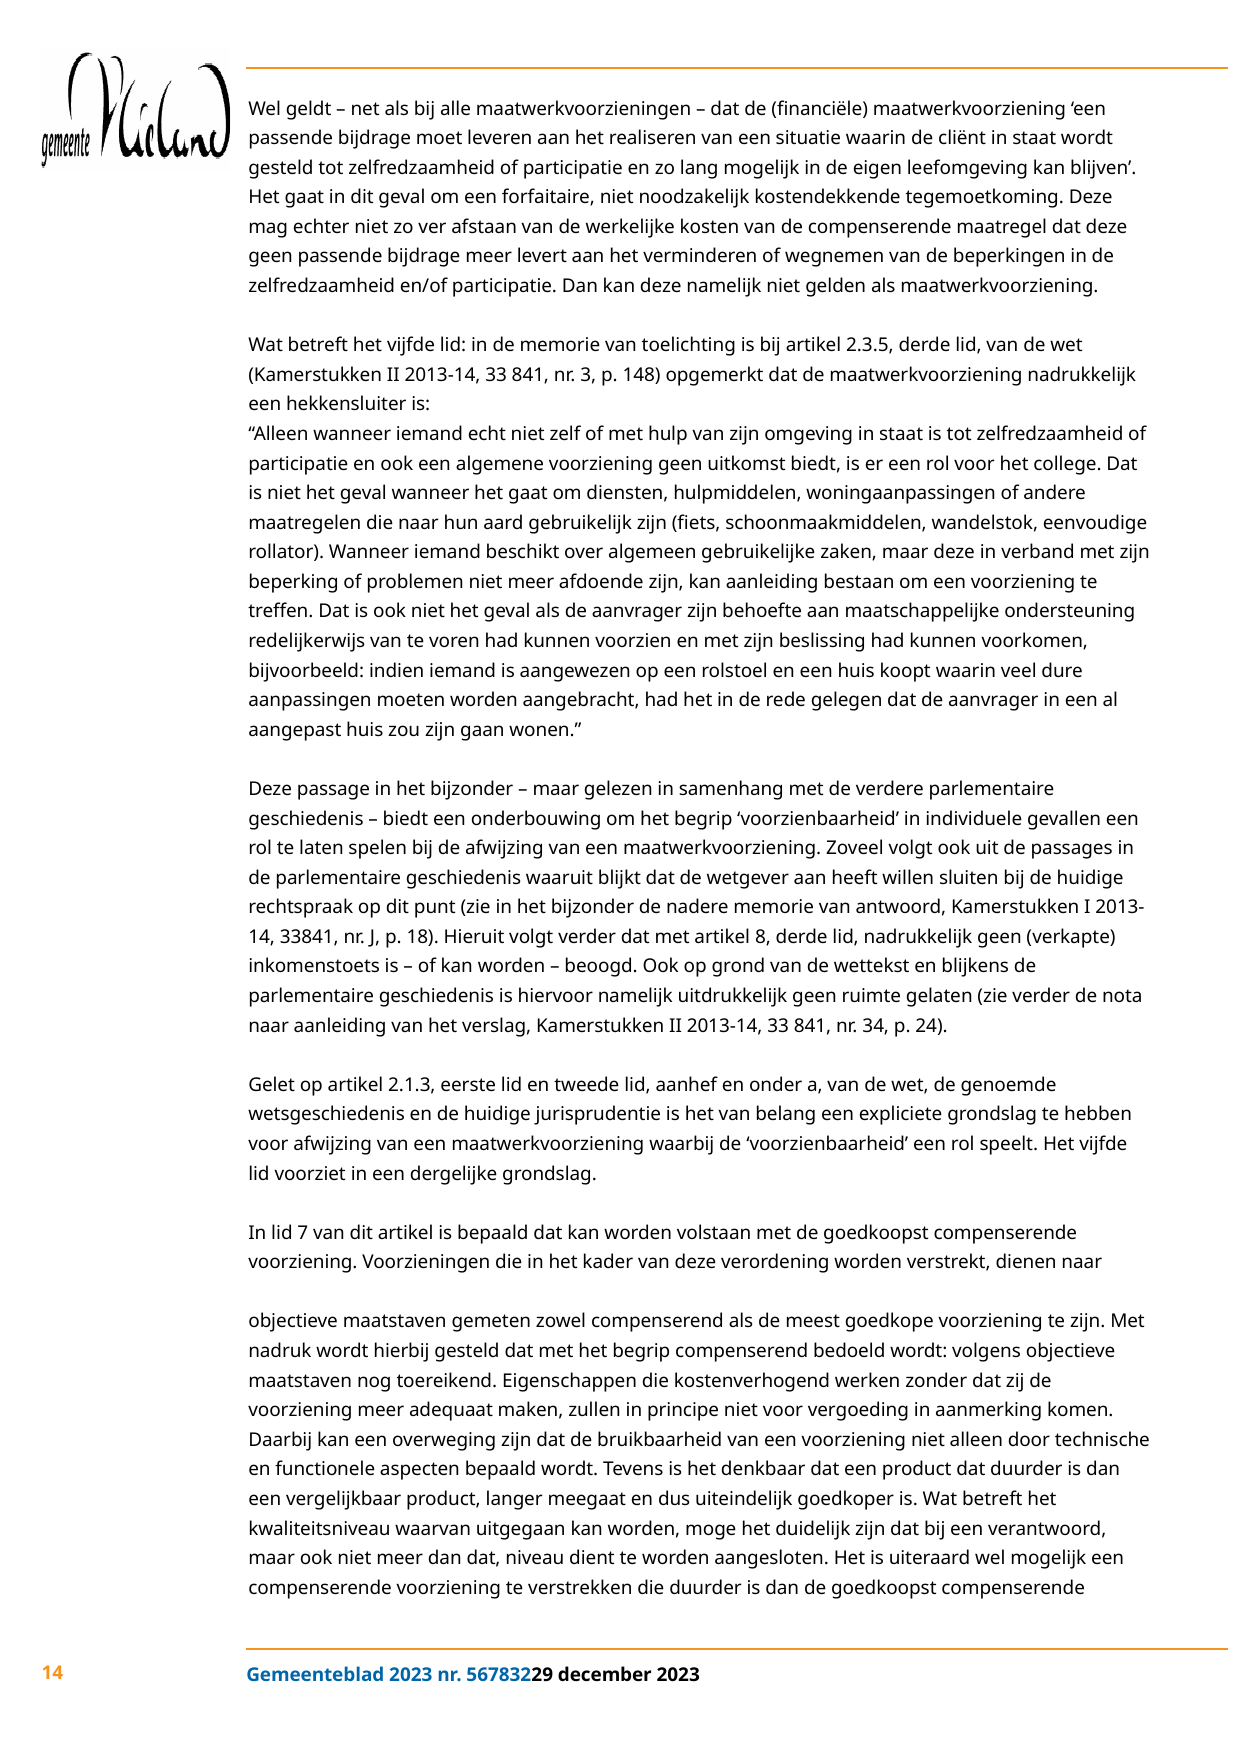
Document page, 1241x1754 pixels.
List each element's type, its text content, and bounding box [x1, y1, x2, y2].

text Wat betreft het vijfde lid: in de memorie van toelichting is bij artikel 2.3.5, derde lid, van de wet (Kamerstukken II 2013-14, 33 841, nr. 3, p. 148) opgemerkt dat de maatwerkvoorziening nadrukkelijk een hekkensluiter is: [248, 331, 1152, 416]
text Wel geldt – net als bij alle maatwerkvoorzieningen – dat de (financiële) maatwerkvoorziening ‘een passende bijdrage moet leveren aan het realiseren van een situatie waarin de cliënt in staat wordt gesteld tot zelfredzaamheid of participatie en zo lang mogelijk in de eigen leefomgeving kan blijven’. Het gaat in dit geval om een forfaitaire, niet noodzakelijk kostendekkende tegemoetkoming. Deze mag echter niet zo ver afstaan van de werkelijke kosten van de compenserende maatregel dat deze geen passende bijdrage meer levert aan het verminderen of wegnemen van de beperkingen in de zelfredzaamheid en/of participatie. Dan kan deze namelijk niet gelden als maatwerkvoorziening. [248, 95, 1152, 298]
text In lid 7 van dit artikel is bepaald dat kan worden volstaan met de goedkoopst compenserende voorziening. Voorzieningen die in het kader van deze verordening worden verstrekt, dienen naar [248, 1219, 1152, 1274]
text Gelet op artikel 2.1.3, eerste lid en tweede lid, aanhef en onder a, van de wet, de genoemde wetsgeschiedenis en de huidige jurisprudentie is het van belang een expliciete grondslag te hebben voor afwijzing van een maatwerkvoorziening waarbij de ‘voorzienbaarheid’ een rol speelt. Het vijfde lid voorziet in een dergelijke grondslag. [248, 1071, 1152, 1186]
text Deze passage in het bijzonder – maar gelezen in samenhang met de verdere parlementaire geschiedenis – biedt een onderbouwing om het begrip ‘voorzienbaarheid’ in individuele gevallen een rol te laten spelen bij de afwijzing van een maatwerkvoorziening. Zoveel volgt ook uit de passages in de parlementaire geschiedenis waaruit blijkt dat de wetgever aan heeft willen sluiten bij de huidige rechtspraak op dit punt (zie in het bijzonder de nadere memorie van antwoord, Kamerstukken I 2013- 14, 33841, nr. J, p. 18). Hieruit volgt verder dat met artikel 8, derde lid, nadrukkelijk geen (verkapte) inkomenstoets is – of kan worden – beoogd. Ook op grond van de wettekst en blijkens de parlementaire geschiedenis is hiervoor namelijk uitdrukkelijk geen ruimte gelaten (zie verder de nota naar aanleiding van het verslag, Kamerstukken II 2013-14, 33 841, nr. 34, p. 24). [248, 775, 1152, 1038]
text “Alleen wanneer iemand echt niet zelf of met hulp van zijn omgeving in staat is tot zelfredzaamheid of participatie en ook een algemene voorziening geen uitkomst biedt, is er een rol voor het college. Dat is niet het geval wanneer het gaat om diensten, hulpmiddelen, woningaanpassingen of andere maatregelen die naar hun aard gebruikelijk zijn (fiets, schoonmaakmiddelen, wandelstok, eenvoudige rollator). Wanneer iemand beschikt over algemeen gebruikelijke zaken, maar deze in verband met zijn beperking of problemen niet meer afdoende zijn, kan aanleiding bestaan om een voorziening te treffen. Dat is ook niet het geval als de aanvrager zijn behoefte aan maatschappelijke ondersteuning redelijkerwijs van te voren had kunnen voorzien en met zijn beslissing had kunnen voorkomen, bijvoorbeeld: indien iemand is aangewezen op een rolstoel en een huis koopt waarin veel dure aanpassingen moeten worden aangebracht, had het in de rede gelegen dat de aanvrager in een al aangepast huis zou zijn gaan wonen.” [248, 420, 1152, 742]
picture [41, 47, 231, 172]
text objectieve maatstaven gemeten zowel compenserend als de meest goedkope voorziening te zijn. Met nadruk wordt hierbij gesteld dat met het begrip compenserend bedoeld wordt: volgens objectieve maatstaven nog toereikend. Eigenschappen die kostenverhogend werken zonder dat zij de voorziening meer adequaat maken, zullen in principe niet voor vergoeding in aanmerking komen. Daarbij kan een overweging zijn dat de bruikbaarheid van een voorziening niet alleen door technische en functionele aspecten bepaald wordt. Tevens is het denkbaar dat een product dat duurder is dan een vergelijkbaar product, langer meegaat en dus uiteindelijk goedkoper is. Wat betreft het kwaliteitsniveau waarvan uitgegaan kan worden, moge het duidelijk zijn dat bij een verantwoord, maar ook niet meer dan dat, niveau dient te worden aangesloten. Het is uiteraard wel mogelijk een compenserende voorziening te verstrekken die duurder is dan de goedkoopst compenserende [248, 1308, 1152, 1600]
